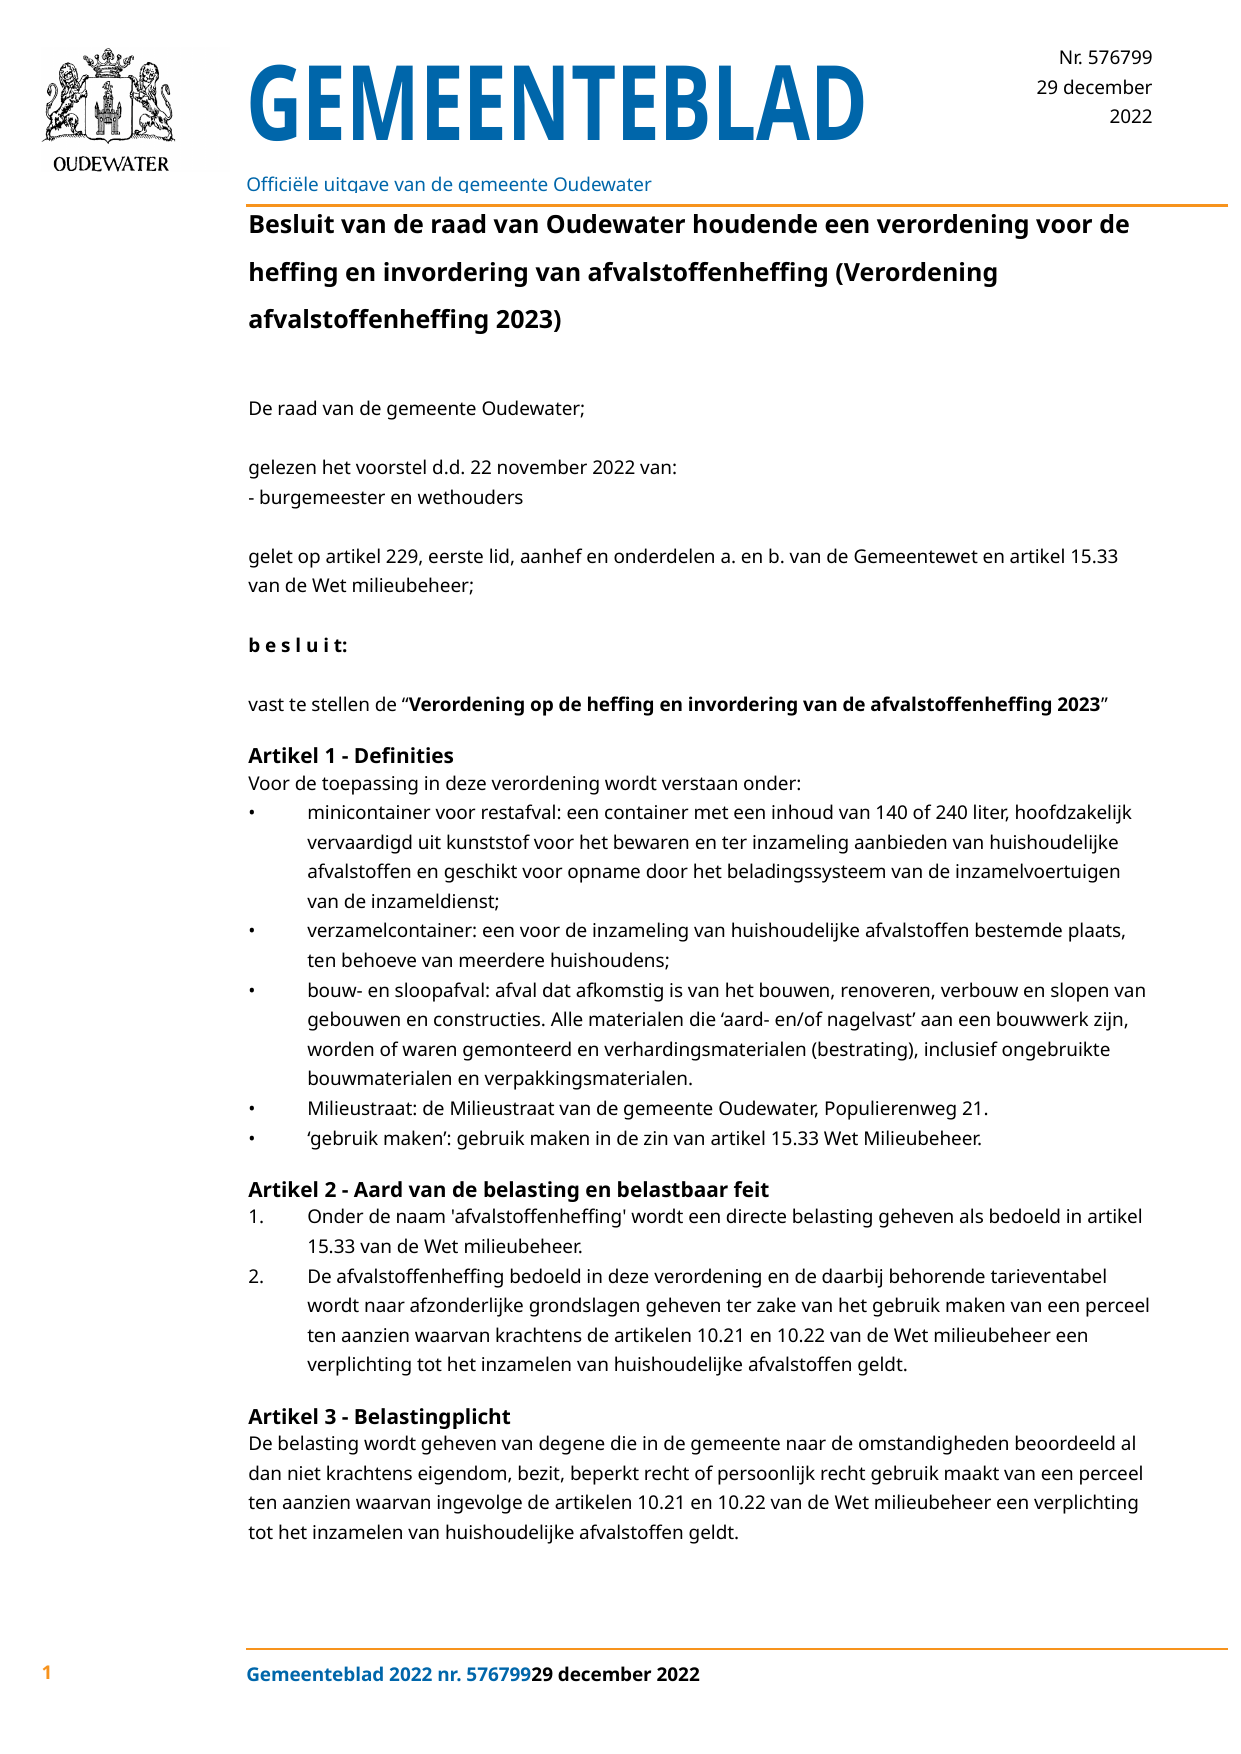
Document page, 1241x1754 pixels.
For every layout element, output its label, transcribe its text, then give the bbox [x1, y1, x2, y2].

text vast te stellen de “Verordening op de heffing en invordering van de afvalstoffenheffing 2023” [248, 691, 1152, 717]
text Artikel 3 - Belastingplicht [248, 1402, 1152, 1430]
text - burgemeester en wethouders [248, 484, 1152, 509]
text De belasting wordt geheven van degene die in de gemeente naar de omstandigheden beoordeeld al dan niet krachtens eigendom, bezit, beperkt recht of persoonlijk recht gebruik maakt van een perceel ten aanzien waarvan ingevolge de artikelen 10.21 en 10.22 van de Wet milieubeheer een verplichting tot het inzamelen van huishoudelijke afvalstoffen geldt. [248, 1430, 1152, 1545]
list Milieustraat: de Milieustraat van de gemeente Oudewater, Populierenweg 21. [248, 1095, 1152, 1121]
text De raad van de gemeente Oudewater; [248, 395, 1152, 421]
text gelet op artikel 229, eerste lid, aanhef en onderdelen a. en b. van de Gemeentewet en artikel 15.33 van de Wet milieubeheer; [248, 543, 1152, 598]
list verzamelcontainer: een voor de inzameling van huishoudelijke afvalstoffen bestemde plaats, ten behoeve van meerdere huishoudens; [248, 918, 1152, 973]
list De afvalstoffenheffing bedoeld in deze verordening en de daarbij behorende tarieventabel wordt naar afzonderlijke grondslagen geheven ter zake van het gebruik maken van een perceel ten aanzien waarvan krachtens de artikelen 10.21 en 10.22 van de Wet milieubeheer een verplichting tot het inzamelen van huishoudelijke afvalstoffen geldt. [248, 1263, 1152, 1377]
picture [41, 47, 231, 172]
list minicontainer voor restafval: een container met een inhoud van 140 of 240 liter, hoofdzakelijk vervaardigd uit kunststof voor het bewaren en ter inzameling aanbieden van huishoudelijke afvalstoffen en geschikt voor opname door het beladingssysteem van de inzamelvoertuigen van de inzameldienst; [248, 799, 1152, 914]
text b e s l u i t: [248, 632, 1152, 657]
text Voor de toepassing in deze verordening wordt verstaan onder: [248, 770, 1152, 796]
text Artikel 2 - Aard van de belasting en belastbaar feit [248, 1175, 1152, 1204]
list ‘gebruik maken’: gebruik maken in de zin van artikel 15.33 Wet Milieubeheer. [248, 1125, 1152, 1151]
list bouw- en sloopafval: afval dat afkomstig is van het bouwen, renoveren, verbouw en slopen van gebouwen en constructies. Alle materialen die ‘aard- en/of nagelvast’ aan een bouwwerk zijn, worden of waren gemonteerd en verhardingsmaterialen (bestrating), inclusief ongebruikte bouwmaterialen en verpakkingsmaterialen. [248, 977, 1152, 1091]
text Artikel 1 - Definities [248, 741, 1152, 770]
text Besluit van de raad van Oudewater houdende een verordening voor de heffing en invordering van afvalstoffenheffing (Verordening afvalstoffenheffing 2023) [248, 207, 1152, 336]
list Onder de naam 'afvalstoffenheffing' wordt een directe belasting geheven als bedoeld in artikel 15.33 van de Wet milieubeheer. [248, 1204, 1152, 1259]
text gelezen het voorstel d.d. 22 november 2022 van: [248, 454, 1152, 480]
